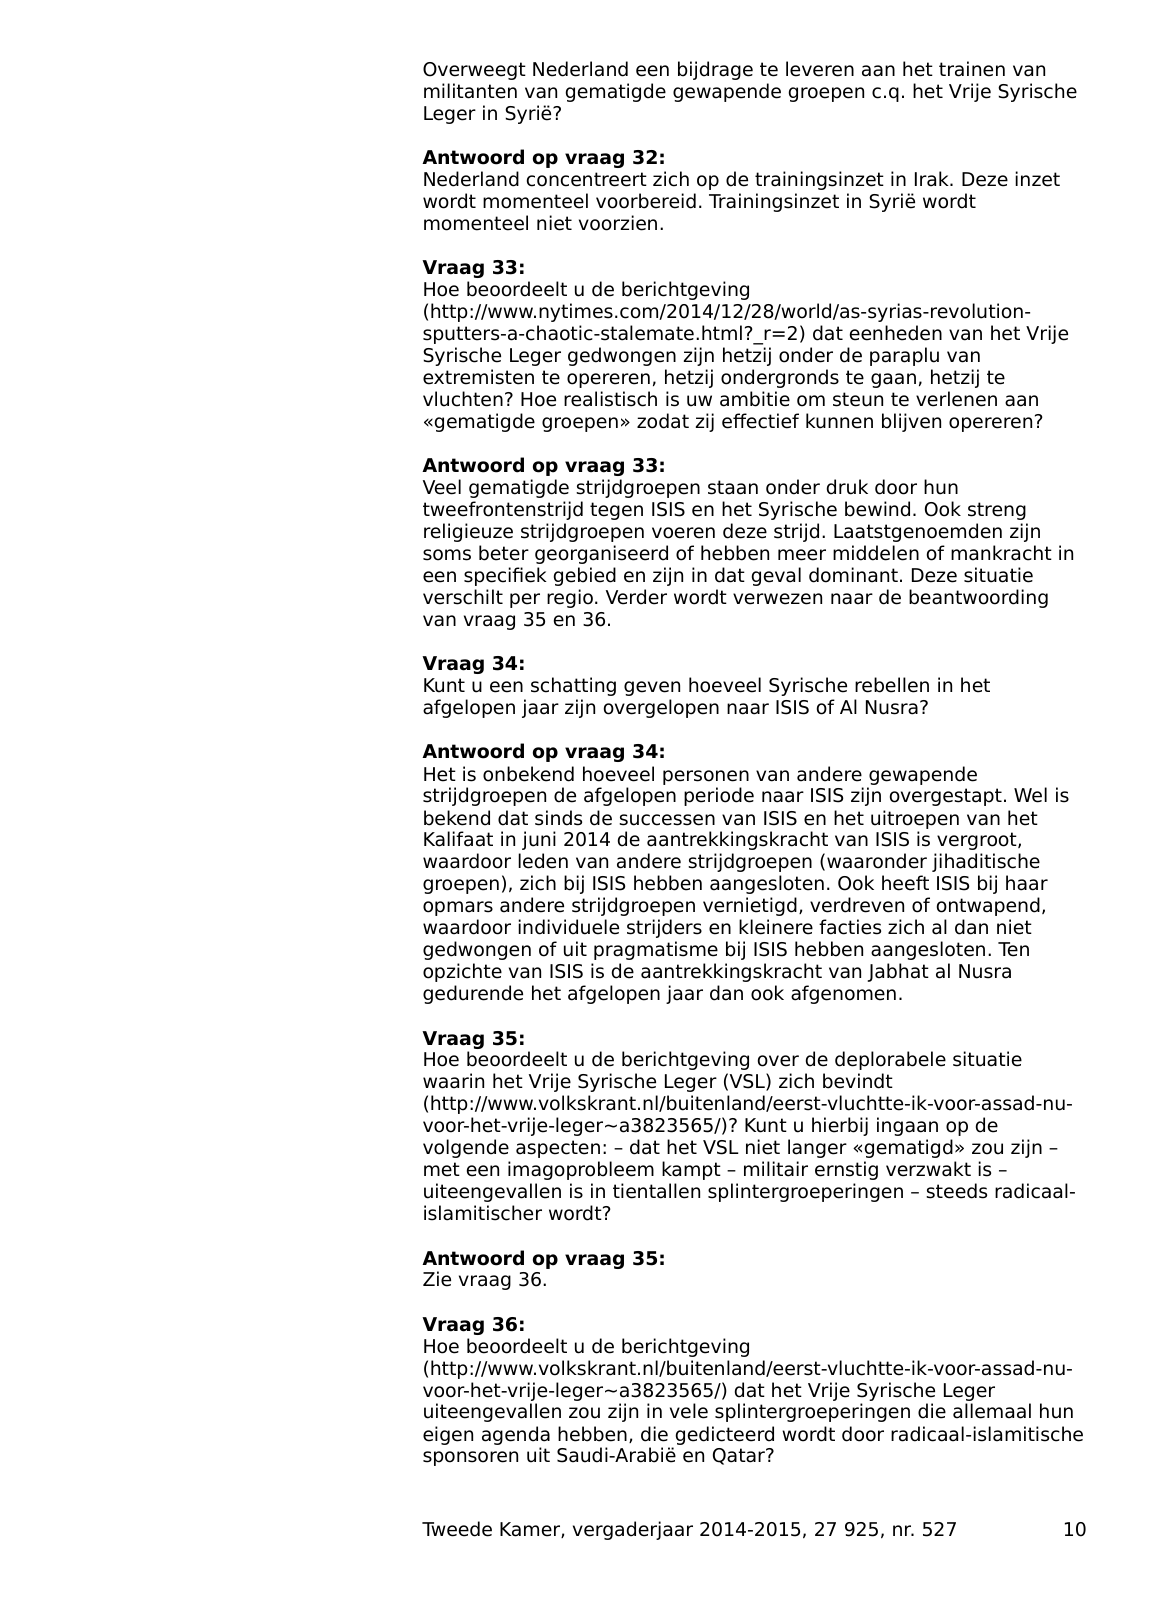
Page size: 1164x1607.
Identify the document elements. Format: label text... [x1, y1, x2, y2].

text Hoe beoordeelt u de berichtgeving over de deplorabele situatie waarin het Vrije Syrische Leger (VSL) zich bevindt (http://www.volkskrant.nl/buitenland/eerst-vluchtte-ik-voor-assad-nu-voor-het-vrije-leger~a3823565/)? Kunt u hierbij ingaan op de volgende aspecten: – dat het VSL niet langer «gematigd» zou zijn – met een imagoprobleem kampt – militair ernstig verzwakt is – uiteengevallen is in tientallen splintergroeperingen – steeds radicaal-islamitischer wordt? [422, 1049, 1087, 1225]
text Veel gematigde strijdgroepen staan onder druk door hun tweefrontenstrijd tegen ISIS en het Syrische bewind. Ook streng religieuze strijdgroepen voeren deze strijd. Laatstgenoemden zijn soms beter georganiseerd of hebben meer middelen of mankracht in een specifiek gebied en zijn in dat geval dominant. Deze situatie verschilt per regio. Verder wordt verwezen naar de beantwoording van vraag 35 en 36. [422, 477, 1087, 631]
text Vraag 36: [422, 1313, 1087, 1336]
text Vraag 35: [422, 1027, 1087, 1049]
text Overweegt Nederland een bijdrage te leveren aan het trainen van militanten van gematigde gewapende groepen c.q. het Vrije Syrische Leger in Syrië? [422, 59, 1087, 125]
text Antwoord op vraag 33: [422, 455, 1087, 477]
text Vraag 33: [422, 257, 1087, 279]
text Nederland concentreert zich op de trainingsinzet in Irak. Deze inzet wordt momenteel voorbereid. Trainingsinzet in Syrië wordt momenteel niet voorzien. [422, 169, 1087, 235]
text Vraag 34: [422, 653, 1087, 675]
text Antwoord op vraag 35: [422, 1247, 1087, 1269]
text Antwoord op vraag 34: [422, 741, 1087, 763]
text Het is onbekend hoeveel personen van andere gewapende strijdgroepen de afgelopen periode naar ISIS zijn overgestapt. Wel is bekend dat sinds de successen van ISIS en het uitroepen van het Kalifaat in juni 2014 de aantrekkingskracht van ISIS is vergroot, waardoor leden van andere strijdgroepen (waaronder jihaditische groepen), zich bij ISIS hebben aangesloten. Ook heeft ISIS bij haar opmars andere strijdgroepen vernietigd, verdreven of ontwapend, waardoor individuele strijders en kleinere facties zich al dan niet gedwongen of uit pragmatisme bij ISIS hebben aangesloten. Ten opzichte van ISIS is de aantrekkingskracht van Jabhat al Nusra gedurende het afgelopen jaar dan ook afgenomen. [422, 763, 1087, 1005]
text Zie vraag 36. [422, 1269, 1087, 1291]
text Kunt u een schatting geven hoeveel Syrische rebellen in het afgelopen jaar zijn overgelopen naar ISIS of Al Nusra? [422, 675, 1087, 719]
text Hoe beoordeelt u de berichtgeving (http://www.volkskrant.nl/buitenland/eerst-vluchtte-ik-voor-assad-nu-voor-het-vrije-leger~a3823565/) dat het Vrije Syrische Leger uiteengevallen zou zijn in vele splintergroeperingen die allemaal hun eigen agenda hebben, die gedicteerd wordt door radicaal-islamitische sponsoren uit Saudi-Arabië en Qatar? [422, 1336, 1087, 1467]
text Hoe beoordeelt u de berichtgeving (http://www.nytimes.com/2014/12/28/world/as-syrias-revolution-sputters-a-chaotic-stalemate.html?_r=2) dat eenheden van het Vrije Syrische Leger gedwongen zijn hetzij onder de paraplu van extremisten te opereren, hetzij ondergronds te gaan, hetzij te vluchten? Hoe realistisch is uw ambitie om steun te verlenen aan «gematigde groepen» zodat zij effectief kunnen blijven opereren? [422, 279, 1087, 433]
text Antwoord op vraag 32: [422, 147, 1087, 169]
